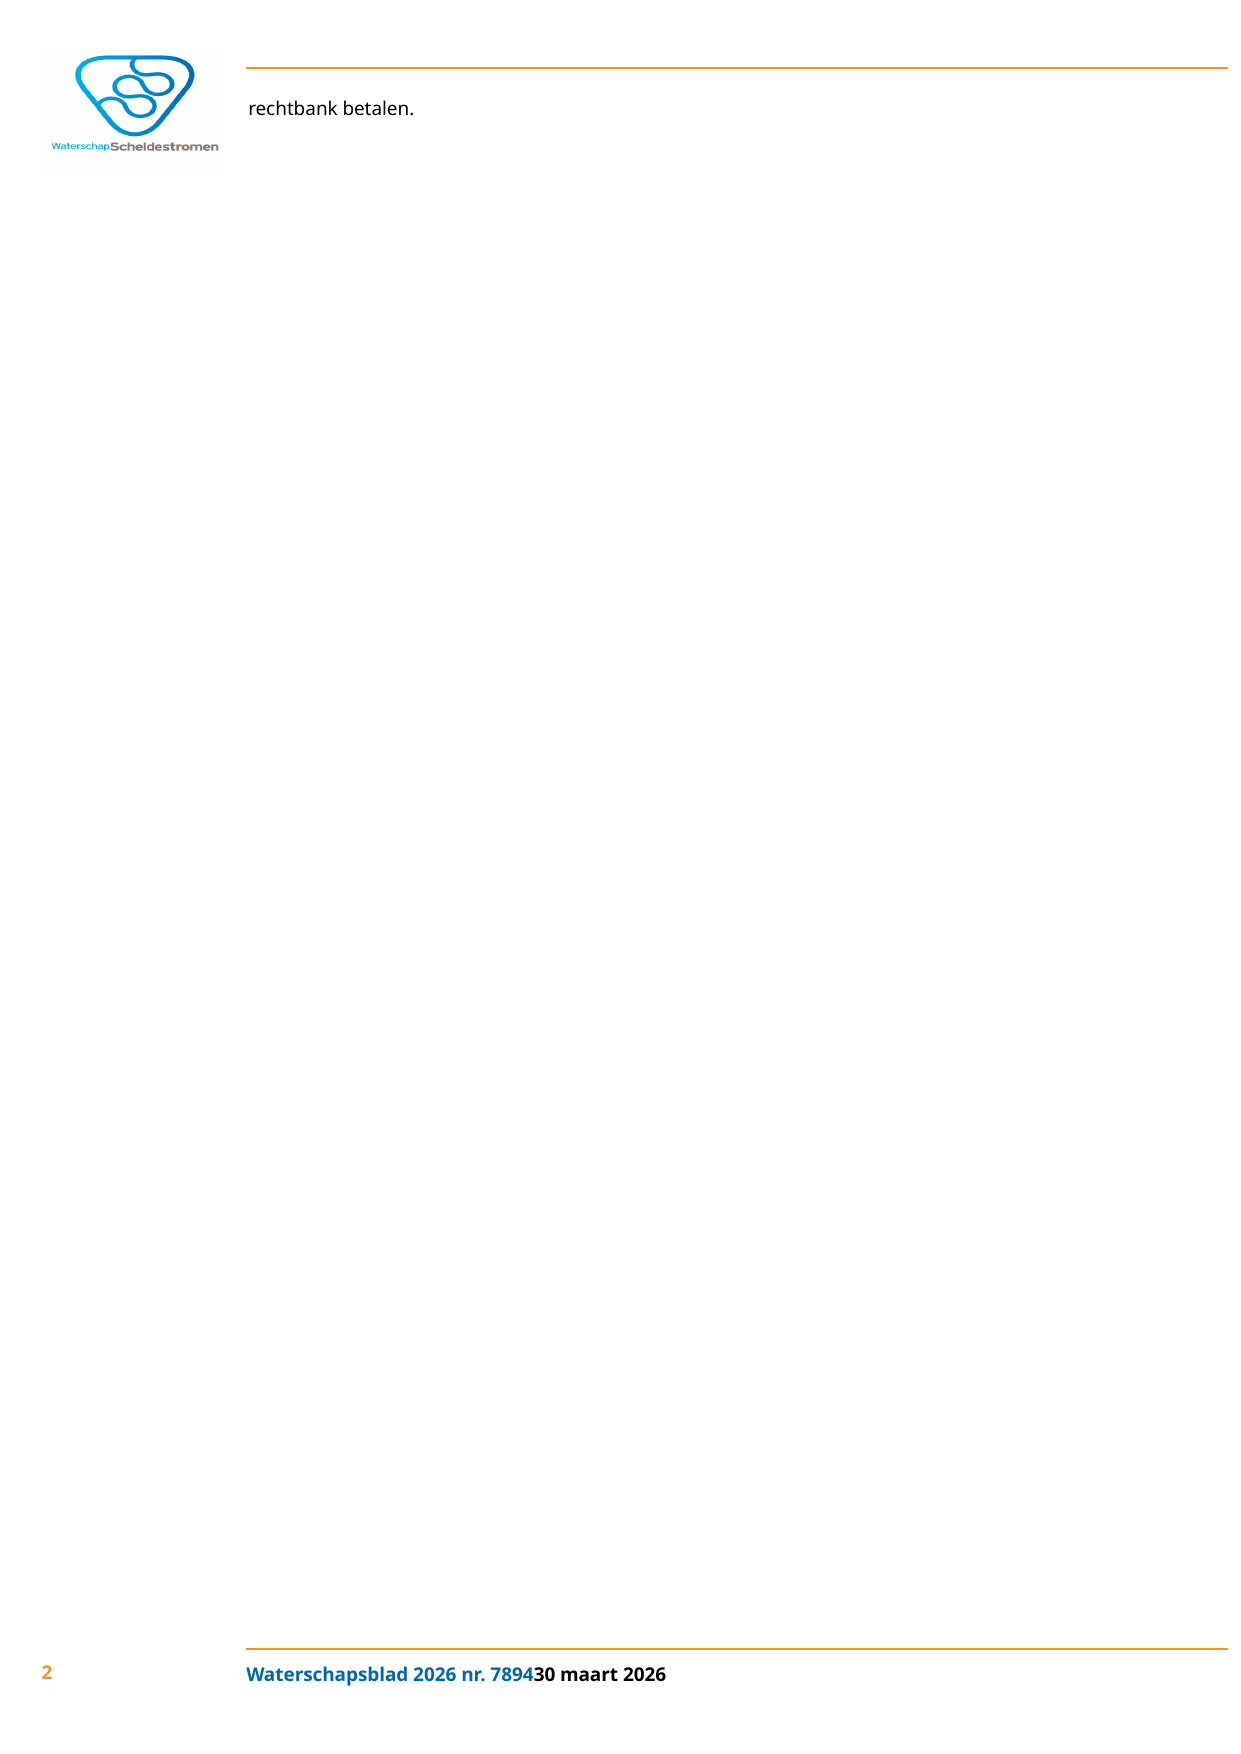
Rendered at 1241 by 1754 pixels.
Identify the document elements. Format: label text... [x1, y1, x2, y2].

picture [41, 47, 231, 172]
text rechtbank betalen. [248, 95, 1152, 121]
